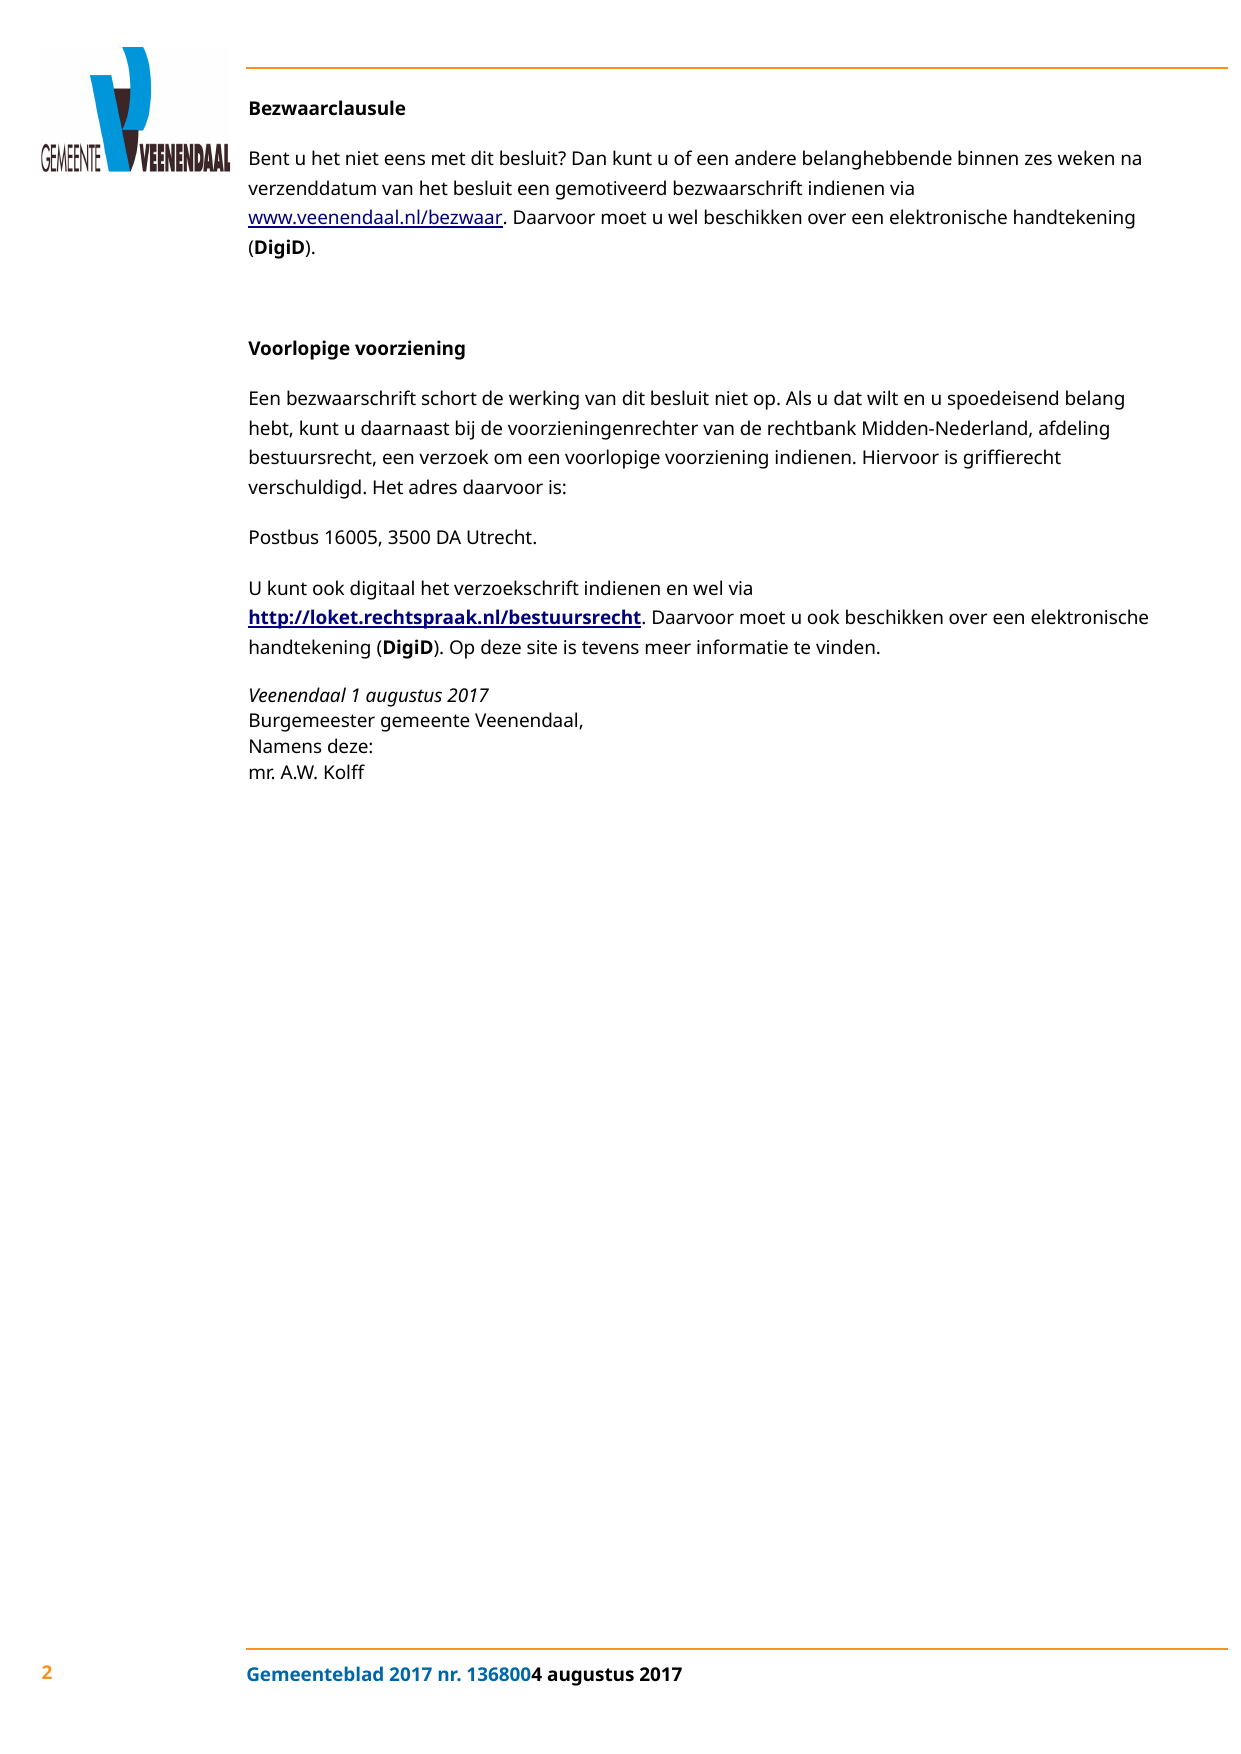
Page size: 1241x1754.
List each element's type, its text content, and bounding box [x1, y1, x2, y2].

text mr. A.W. Kolff [248, 759, 1152, 785]
text Bezwaarclausule [248, 95, 1152, 121]
text Burgemeester gemeente Veenendaal, [248, 707, 1152, 733]
text Voorlopige voorziening [248, 335, 1152, 361]
text Bent u het niet eens met dit besluit? Dan kunt u of een andere belanghebbende binnen zes weken na verzenddatum van het besluit een gemotiveerd bezwaarschrift indienen via www.veenendaal.nl/bezwaar. Daarvoor moet u wel beschikken over een elektronische handtekening (DigiD). [248, 145, 1152, 260]
picture [41, 47, 130, 172]
text Postbus 16005, 3500 DA Utrecht. [248, 524, 1152, 550]
text Een bezwaarschrift schort de werking van dit besluit niet op. Als u dat wilt en u spoedeisend belang hebt, kunt u daarnaast bij de voorzieningenrechter van de rechtbank Midden-Nederland, afdeling bestuursrecht, een verzoek om een voorlopige voorziening indienen. Hiervoor is griffierecht verschuldigd. Het adres daarvoor is: [248, 385, 1152, 500]
picture [123, 47, 231, 172]
text U kunt ook digitaal het verzoekschrift indienen en wel via http://loket.rechtspraak.nl/bestuursrecht. Daarvoor moet u ook beschikken over een elektronische handtekening (DigiD). Op deze site is tevens meer informatie te vinden. [248, 575, 1152, 660]
text Veenendaal 1 augustus 2017 [248, 682, 1152, 707]
text Namens deze: [248, 733, 1152, 759]
